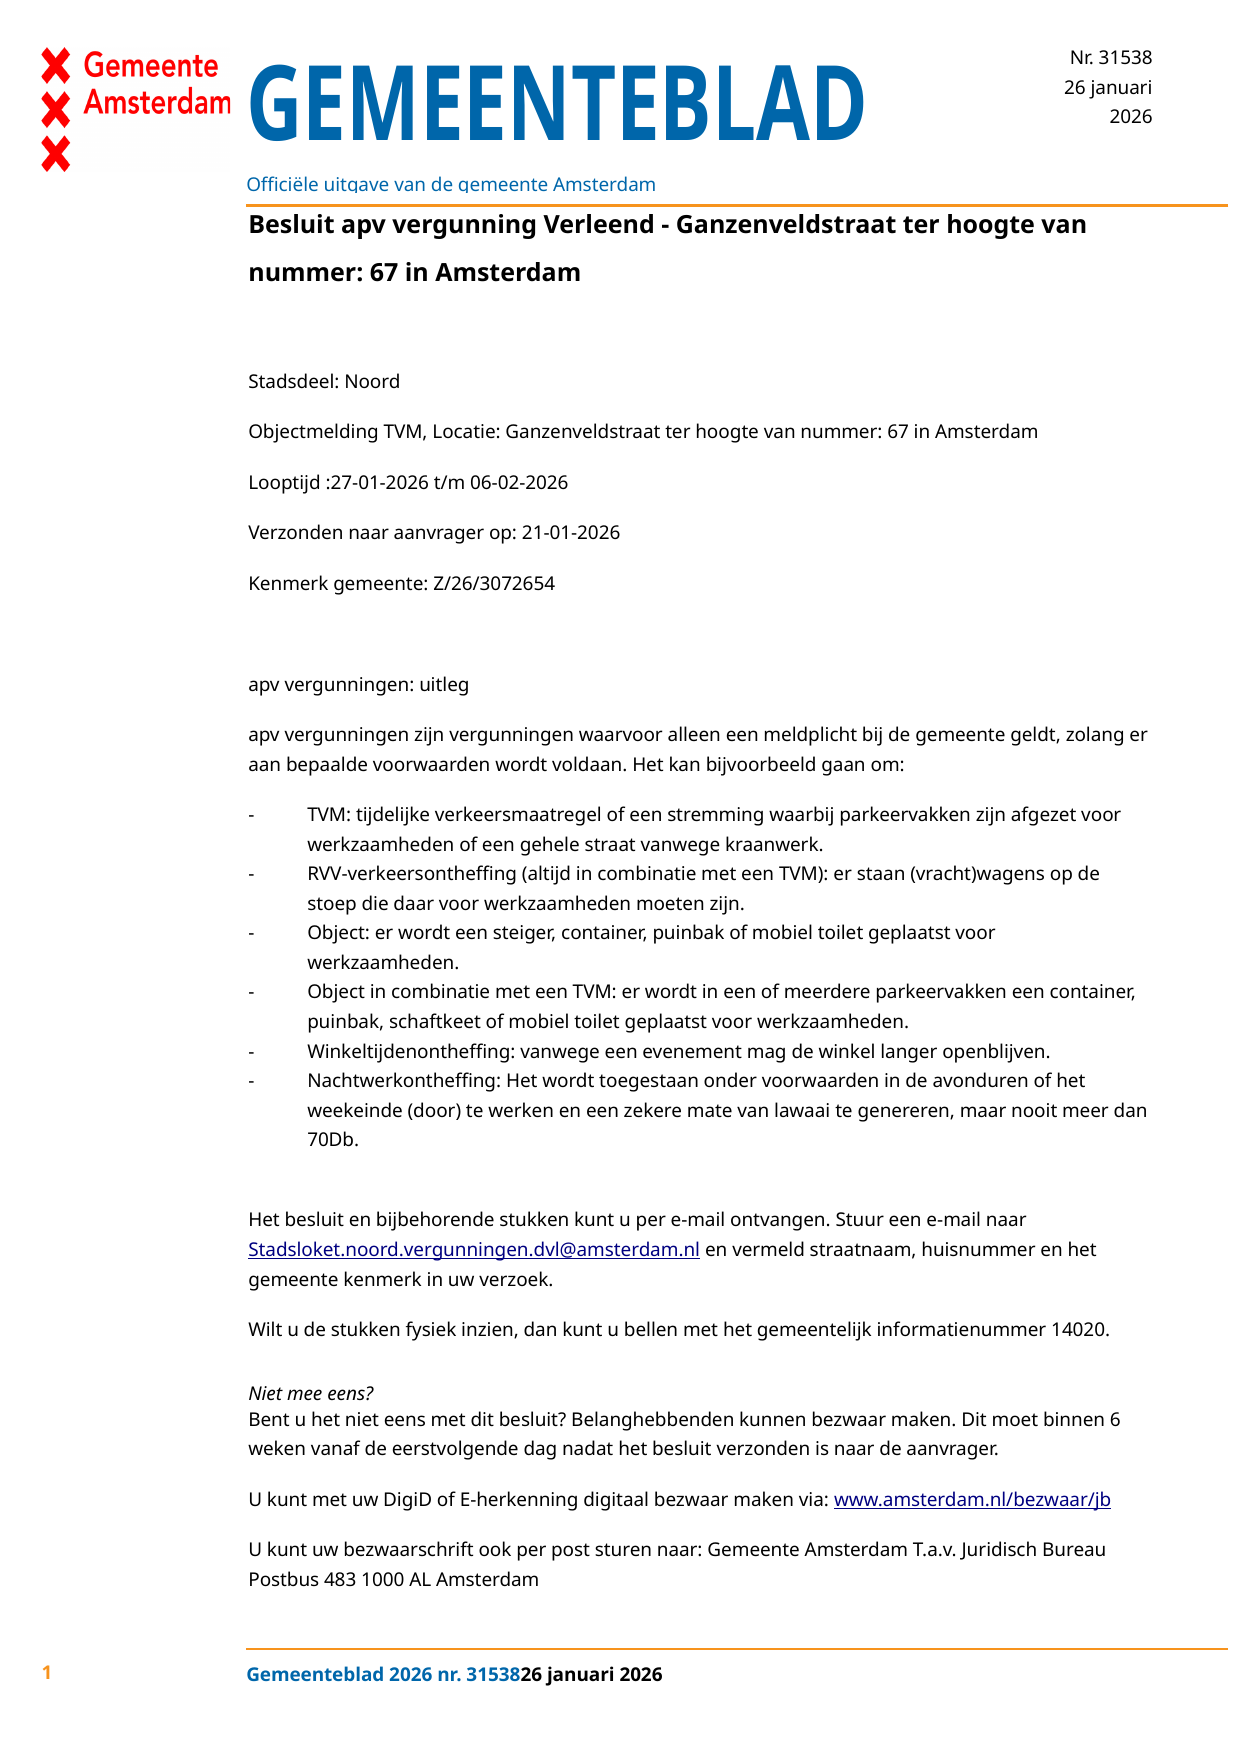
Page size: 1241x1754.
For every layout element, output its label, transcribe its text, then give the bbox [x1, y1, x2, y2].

text Objectmelding TVM, Locatie: Ganzenveldstraat ter hoogte van nummer: 67 in Amsterdam [248, 419, 1152, 444]
text apv vergunningen: uitleg [248, 671, 1152, 697]
text Besluit apv vergunning Verleend - Ganzenveldstraat ter hoogte van nummer: 67 in Amsterdam [248, 207, 1152, 288]
list Object in combinatie met een TVM: er wordt in een of meerdere parkeervakken een container, puinbak, schaftkeet of mobiel toilet geplaatst voor werkzaamheden. [248, 979, 1152, 1034]
text U kunt uw bezwaarschrift ook per post sturen naar: Gemeente Amsterdam T.a.v. Juridisch Bureau Postbus 483 1000 AL Amsterdam [248, 1536, 1152, 1592]
list Object: er wordt een steiger, container, puinbak of mobiel toilet geplaatst voor werkzaamheden. [248, 919, 1152, 975]
list RVV-verkeersontheffing (altijd in combinatie met een TVM): er staan (vracht)wagens op de stoep die daar voor werkzaamheden moeten zijn. [248, 860, 1152, 916]
list Winkeltijdenontheffing: vanwege een evenement mag de winkel langer openblijven. [248, 1038, 1152, 1064]
text Bent u het niet eens met dit besluit? Belanghebbenden kunnen bezwaar maken. Dit moet binnen 6 weken vanaf de eerstvolgende dag nadat het besluit verzonden is naar de aanvrager. [248, 1406, 1152, 1461]
text Verzonden naar aanvrager op: 21-01-2026 [248, 519, 1152, 545]
picture [41, 47, 231, 172]
text Niet mee eens? [248, 1380, 1152, 1406]
text Looptijd :27-01-2026 t/m 06-02-2026 [248, 469, 1152, 495]
list TVM: tijdelijke verkeersmaatregel of een stremming waarbij parkeervakken zijn afgezet voor werkzaamheden of een gehele straat vanwege kraanwerk. [248, 801, 1152, 857]
text Stadsdeel: Noord [248, 368, 1152, 394]
text apv vergunningen zijn vergunningen waarvoor alleen een meldplicht bij de gemeente geldt, zolang er aan bepaalde voorwaarden wordt voldaan. Het kan bijvoorbeeld gaan om: [248, 721, 1152, 777]
text Wilt u de stukken fysiek inzien, dan kunt u bellen met het gemeentelijk informatienummer 14020. [248, 1316, 1152, 1342]
text Kenmerk gemeente: Z/26/3072654 [248, 570, 1152, 596]
text Het besluit en bijbehorende stukken kunt u per e-mail ontvangen. Stuur een e-mail naar Stadsloket.noord.vergunningen.dvl@amsterdam.nl en vermeld straatnaam, huisnummer en het gemeente kenmerk in uw verzoek. [248, 1207, 1152, 1292]
list Nachtwerkontheffing: Het wordt toegestaan onder voorwaarden in de avonduren of het weekeinde (door) te werken en een zekere mate van lawaai te genereren, maar nooit meer dan 70Db. [248, 1067, 1152, 1152]
text U kunt met uw DigiD of E-herkenning digitaal bezwaar maken via: www.amsterdam.nl/bezwaar/jb [248, 1486, 1152, 1512]
